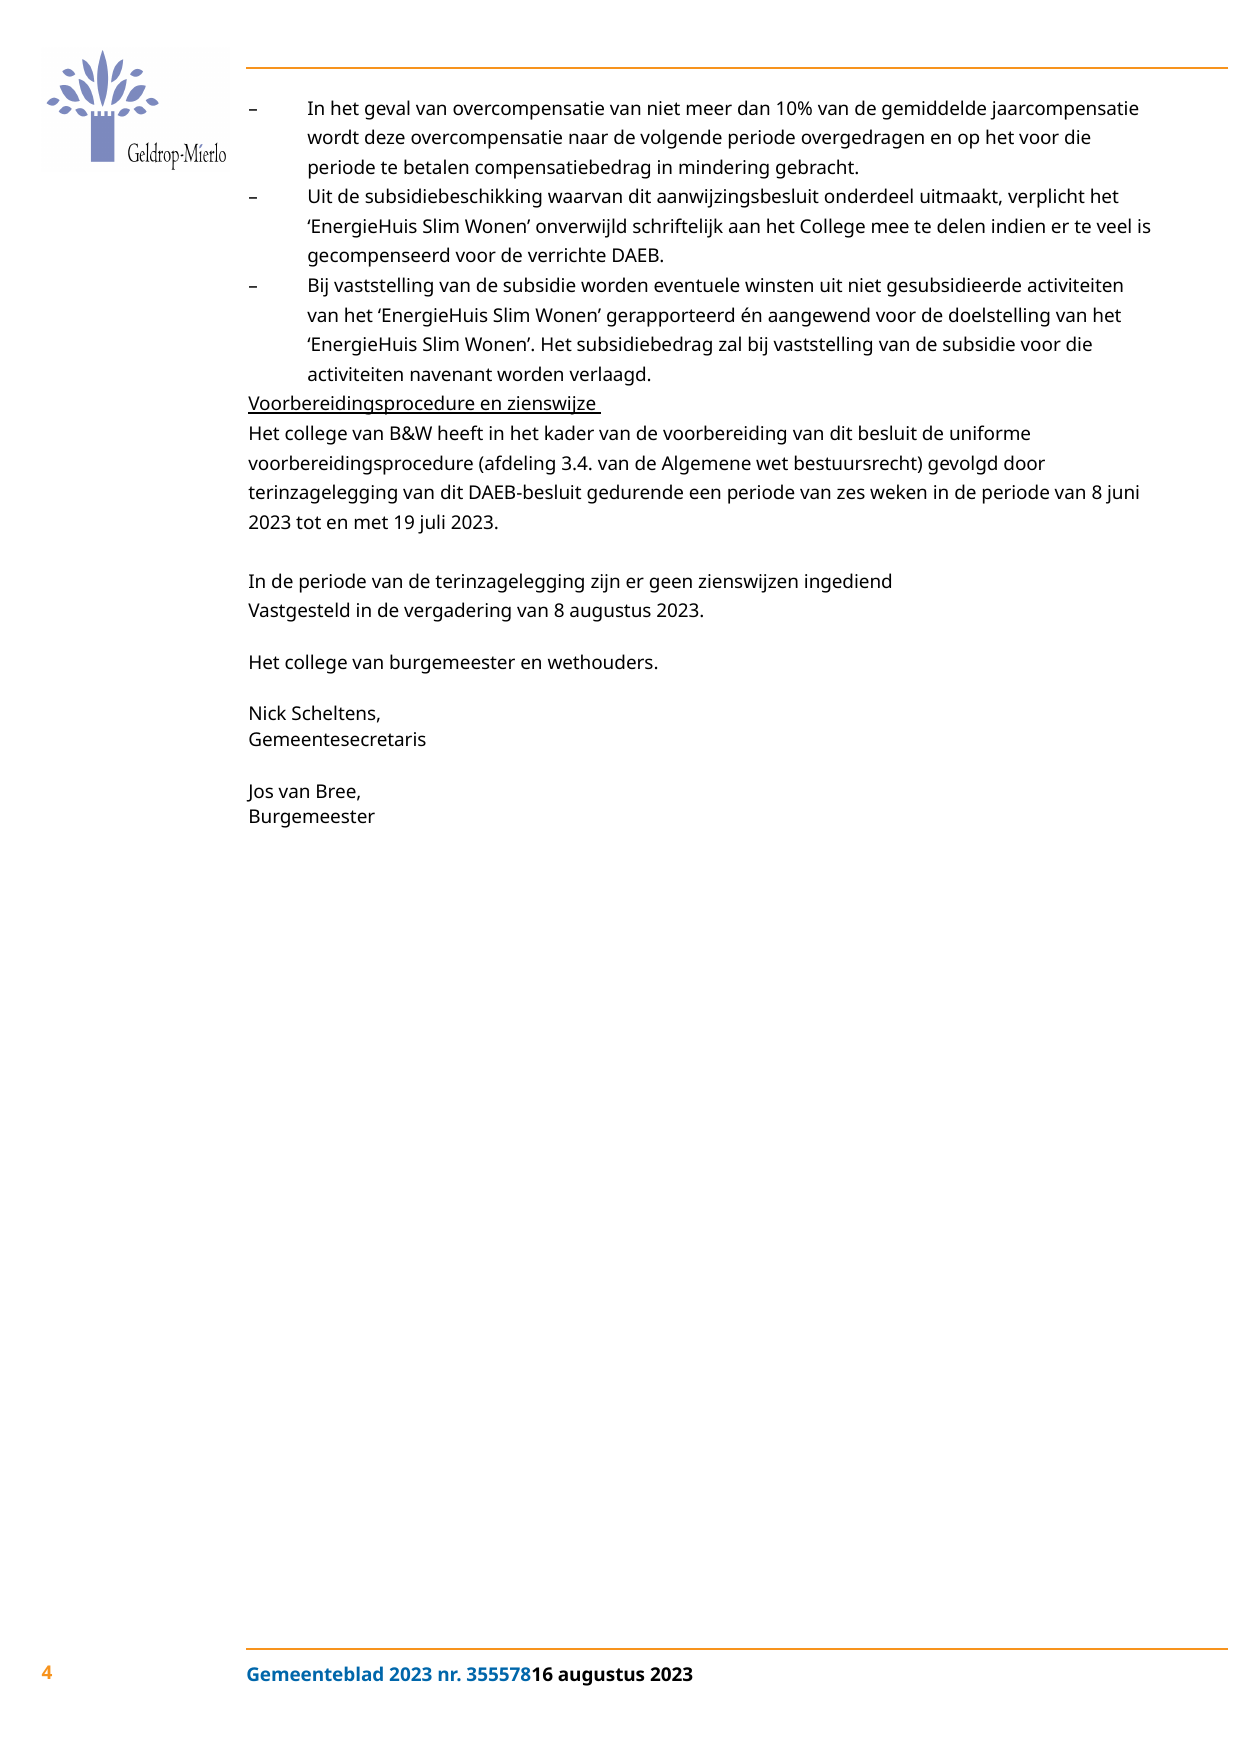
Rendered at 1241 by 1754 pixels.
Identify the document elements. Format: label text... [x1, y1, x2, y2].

text Het college van B&W heeft in het kader van de voorbereiding van dit besluit de uniforme voorbereidingsprocedure (afdeling 3.4. van de Algemene wet bestuursrecht) gevolgd door terinzagelegging van dit DAEB-besluit gedurende een periode van zes weken in de periode van 8 juni 2023 tot en met 19 juli 2023. [248, 420, 1152, 535]
text Vastgesteld in de vergadering van 8 augustus 2023. [248, 598, 1152, 623]
picture [41, 47, 231, 172]
text In de periode van de terinzagelegging zijn er geen zienswijzen ingediend [248, 568, 1152, 594]
list In het geval van overcompensatie van niet meer dan 10% van de gemiddelde jaarcompensatie wordt deze overcompensatie naar de volgende periode overgedragen en op het voor die periode te betalen compensatiebedrag in mindering gebracht. [248, 95, 1152, 180]
list Uit de subsidiebeschikking waarvan dit aanwijzingsbesluit onderdeel uitmaakt, verplicht het ‘EnergieHuis Slim Wonen’ onverwijld schriftelijk aan het College mee te delen indien er te veel is gecompenseerd voor de verrichte DAEB. [248, 183, 1152, 268]
text Burgemeester [248, 803, 1152, 829]
list Bij vaststelling van de subsidie worden eventuele winsten uit niet gesubsidieerde activiteiten van het ‘EnergieHuis Slim Wonen’ gerapporteerd én aangewend voor de doelstelling van het ‘EnergieHuis Slim Wonen’. Het subsidiebedrag zal bij vaststelling van de subsidie voor die activiteiten navenant worden verlaagd. [248, 272, 1152, 387]
text Voorbereidingsprocedure en zienswijze [248, 391, 1152, 416]
text Nick Scheltens, [248, 701, 1152, 726]
text Gemeentesecretaris [248, 726, 1152, 752]
text Jos van Bree, [248, 778, 1152, 803]
text Het college van burgemeester en wethouders. [248, 649, 1152, 675]
